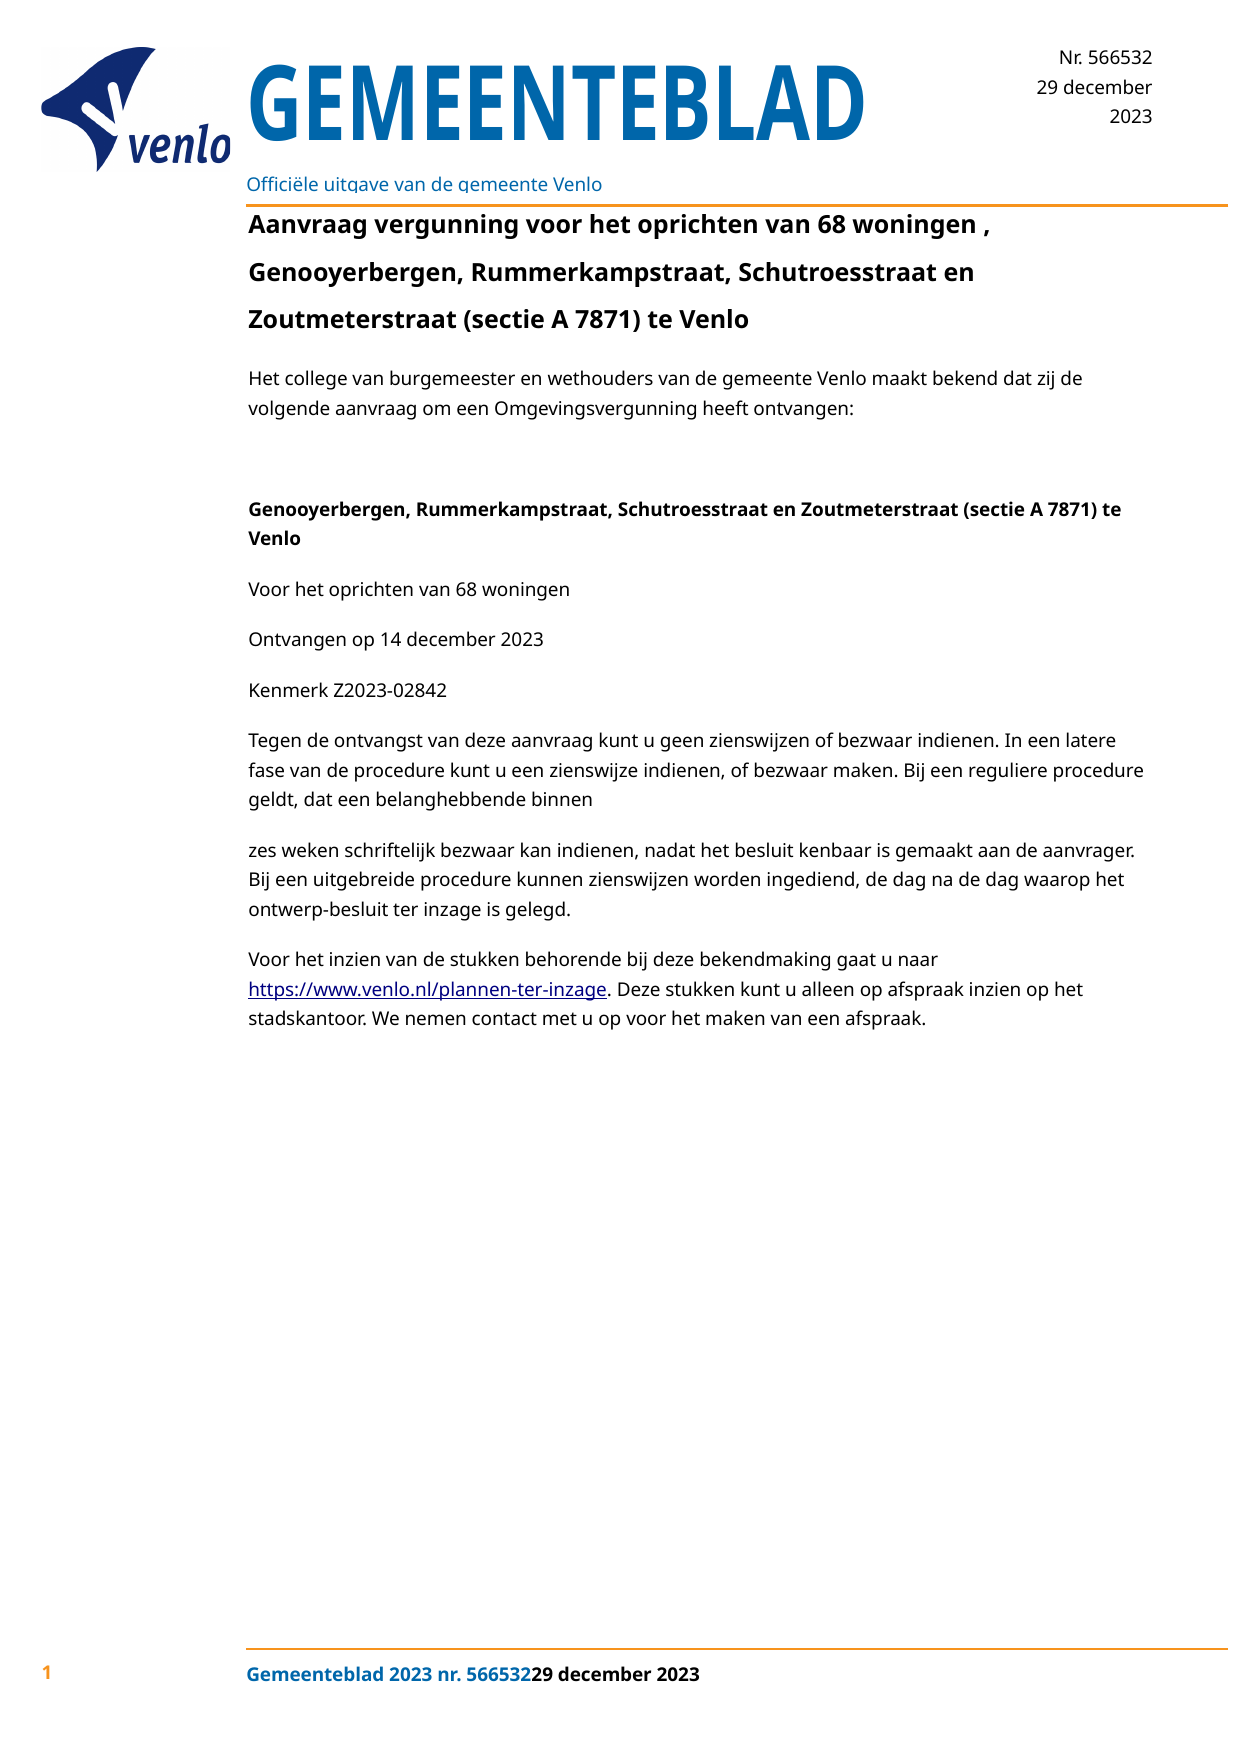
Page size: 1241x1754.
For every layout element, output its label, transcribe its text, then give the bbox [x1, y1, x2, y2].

text zes weken schriftelijk bezwaar kan indienen, nadat het besluit kenbaar is gemaakt aan de aanvrager. Bij een uitgebreide procedure kunnen zienswijzen worden ingediend, de dag na de dag waarop het ontwerp-besluit ter inzage is gelegd. [248, 837, 1152, 922]
text Ontvangen op 14 december 2023 [248, 626, 1152, 652]
text Aanvraag vergunning voor het oprichten van 68 woningen , Genooyerbergen, Rummerkampstraat, Schutroesstraat en Zoutmeterstraat (sectie A 7871) te Venlo [248, 207, 1152, 336]
text Tegen de ontvangst van deze aanvraag kunt u geen zienswijzen of bezwaar indienen. In een latere fase van de procedure kunt u een zienswijze indienen, of bezwaar maken. Bij een reguliere procedure geldt, dat een belanghebbende binnen [248, 727, 1152, 812]
text Genooyerbergen, Rummerkampstraat, Schutroesstraat en Zoutmeterstraat (sectie A 7871) te Venlo [248, 496, 1152, 551]
picture [41, 47, 231, 172]
text Het college van burgemeester en wethouders van de gemeente Venlo maakt bekend dat zij de volgende aanvraag om een Omgevingsvergunning heeft ontvangen: [248, 366, 1152, 421]
text Voor het oprichten van 68 woningen [248, 576, 1152, 602]
text Voor het inzien van de stukken behorende bij deze bekendmaking gaat u naar https://www.venlo.nl/plannen-ter-inzage. Deze stukken kunt u alleen op afspraak inzien op het stadskantoor. We nemen contact met u op voor het maken van een afspraak. [248, 946, 1152, 1031]
text Kenmerk Z2023-02842 [248, 677, 1152, 702]
